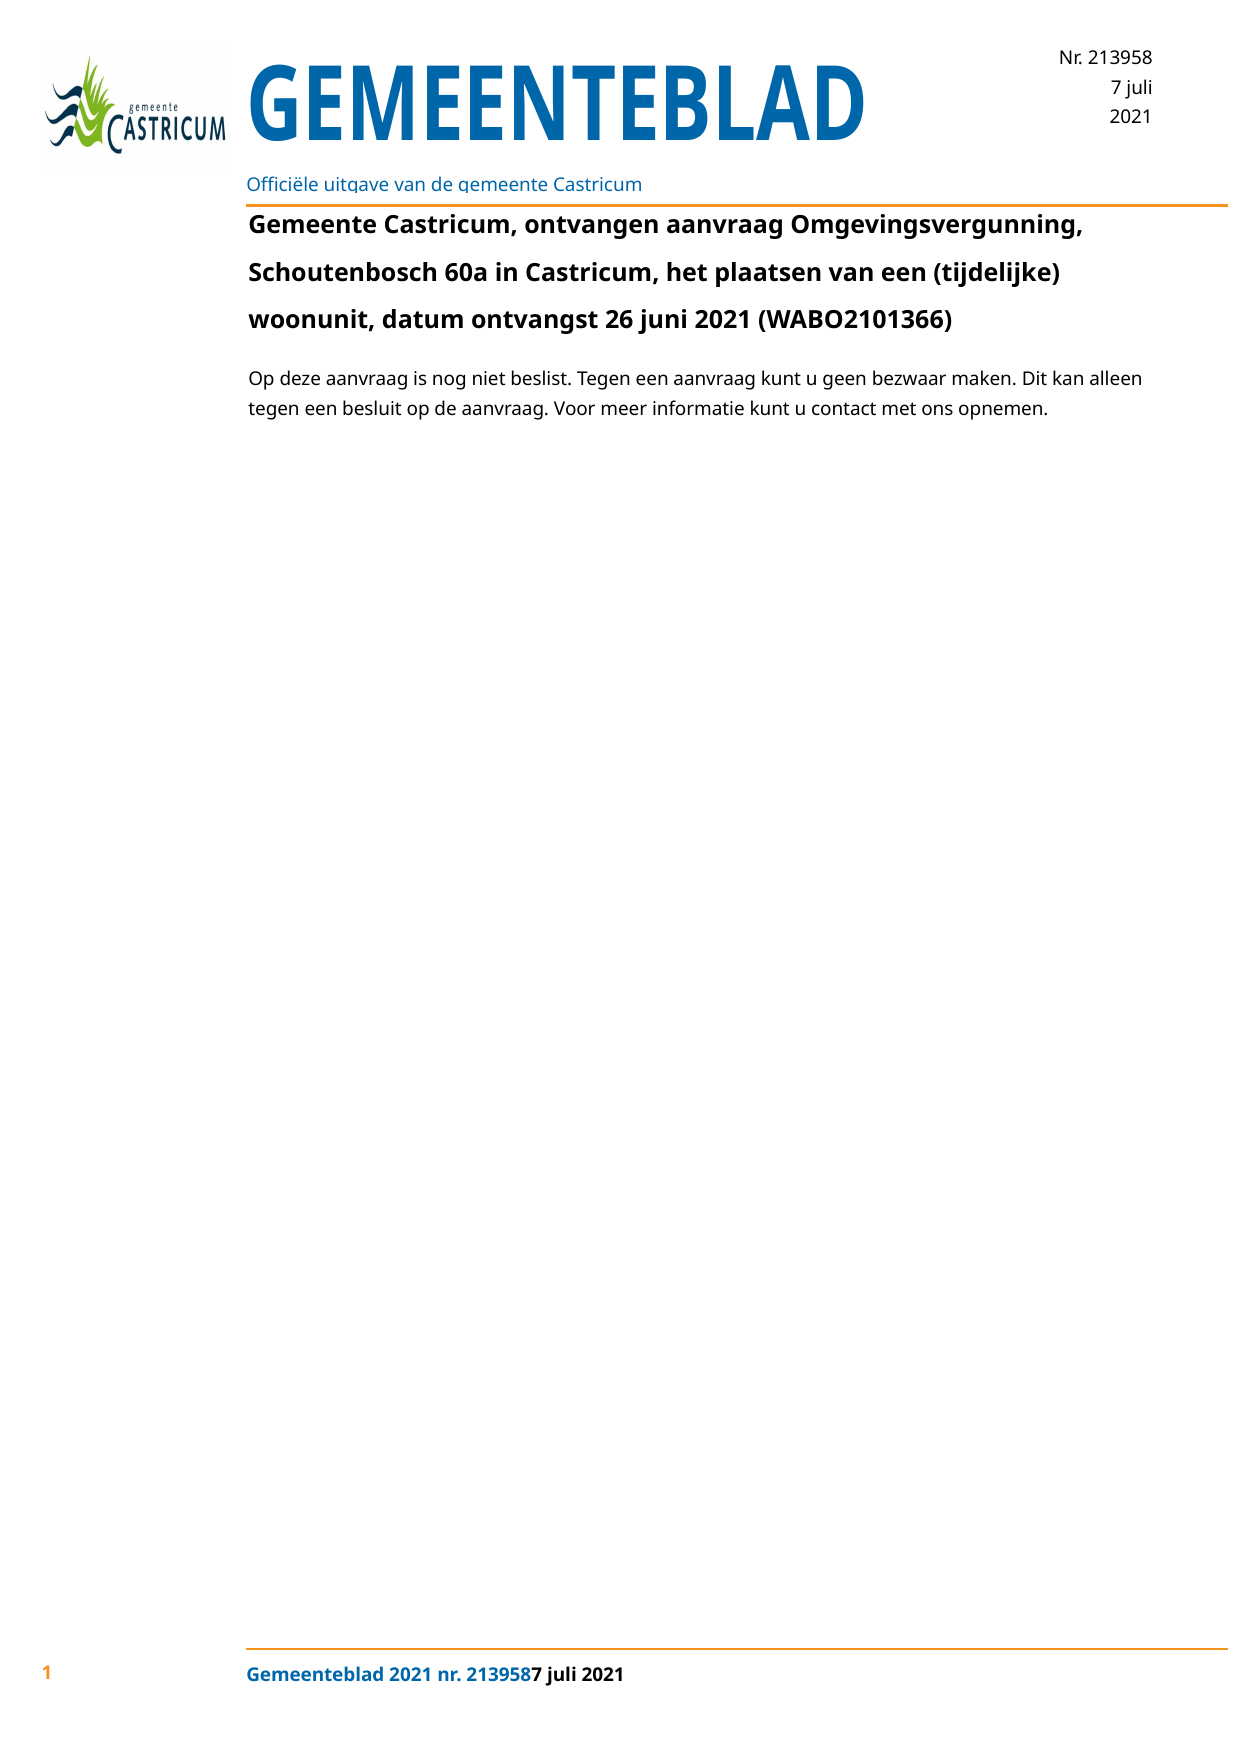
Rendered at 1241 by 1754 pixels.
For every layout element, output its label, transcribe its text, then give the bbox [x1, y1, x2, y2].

text Gemeente Castricum, ontvangen aanvraag Omgevingsvergunning, Schoutenbosch 60a in Castricum, het plaatsen van een (tijdelijke) woonunit, datum ontvangst 26 juni 2021 (WABO2101366) [248, 207, 1152, 336]
text Op deze aanvraag is nog niet beslist. Tegen een aanvraag kunt u geen bezwaar maken. Dit kan alleen tegen een besluit op de aanvraag. Voor meer informatie kunt u contact met ons opnemen. [248, 366, 1152, 421]
picture [41, 47, 231, 172]
